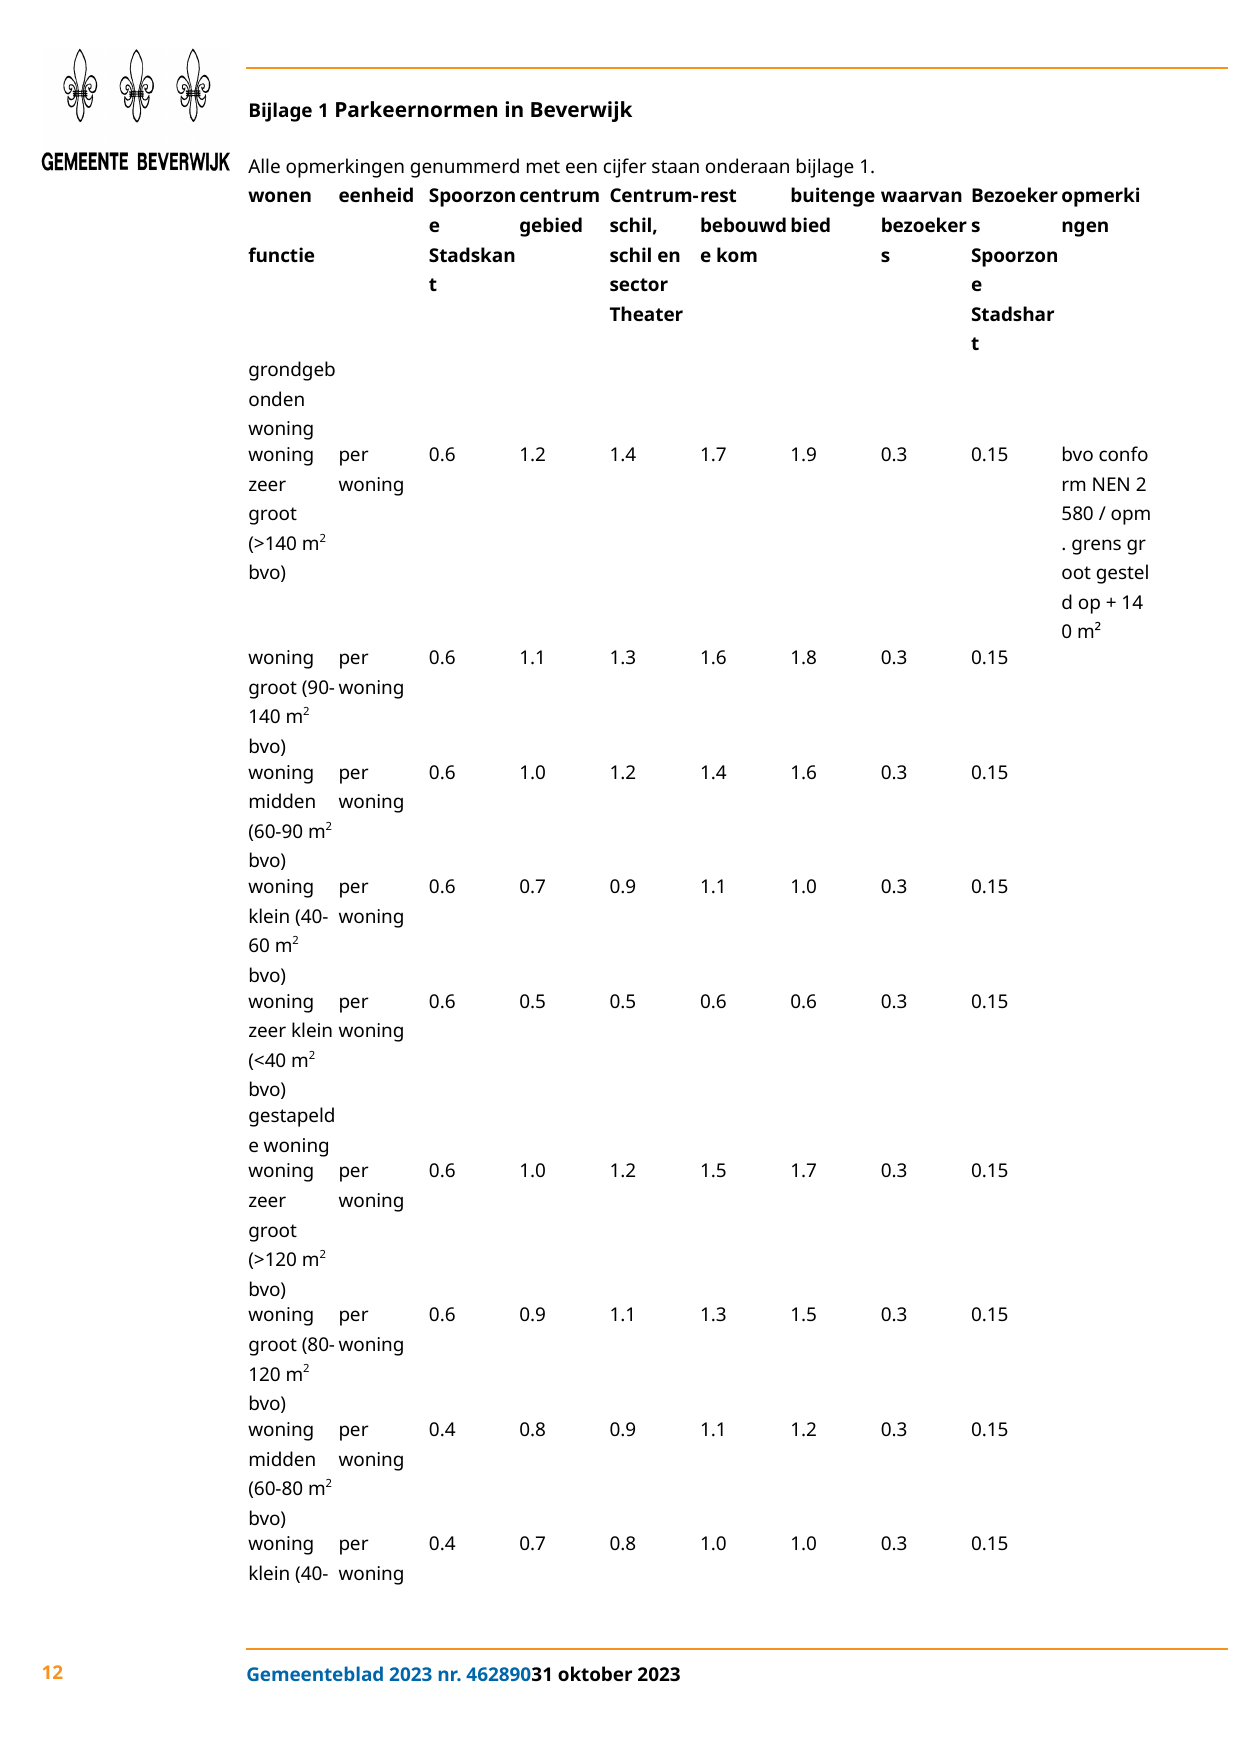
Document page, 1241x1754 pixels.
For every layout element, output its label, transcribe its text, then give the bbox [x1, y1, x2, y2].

table_cell 1.2 [609, 1158, 700, 1302]
table_cell 0.3 [881, 1531, 971, 1586]
table_cell 0.3 [881, 1302, 971, 1416]
table_cell [1061, 1102, 1152, 1158]
table_cell 0.6 [429, 441, 519, 644]
table_cell per woning [338, 759, 429, 873]
table_header opmerkingen [1061, 183, 1152, 356]
table_header rest bebouwde kom [700, 183, 790, 356]
table_cell [971, 1102, 1061, 1158]
table_cell [338, 356, 429, 441]
table_cell per woning [338, 1416, 429, 1531]
table_cell [700, 356, 790, 441]
table_cell woning zeer groot (>140 m2 bvo) [248, 441, 338, 644]
table_cell 0.9 [609, 873, 700, 988]
table_cell woning groot (90-140 m2 bvo) [248, 644, 338, 759]
table_cell 1.8 [790, 644, 881, 759]
table_cell 0.3 [881, 988, 971, 1102]
table_cell 0.9 [519, 1302, 609, 1416]
table_cell [1061, 644, 1152, 759]
table_cell 1.6 [790, 759, 881, 873]
text Alle opmerkingen genummerd met een cijfer staan onderaan bijlage 1. [248, 153, 1152, 179]
table_cell woning groot (80-120 m2 bvo) [248, 1302, 338, 1416]
table_header Bezoekers Spoorzone Stadshart [971, 183, 1061, 356]
table_cell [519, 1102, 609, 1158]
table_cell [1061, 873, 1152, 988]
table_header Centrum-schil, schil en sector Theater [609, 183, 700, 356]
table_cell 1.7 [790, 1158, 881, 1302]
text Bijlage 1 Parkeernormen in Beverwijk [248, 95, 1152, 123]
table_cell 1.3 [700, 1302, 790, 1416]
table_cell 0.6 [429, 1302, 519, 1416]
table_header buitengebied [790, 183, 881, 356]
table_cell 1.1 [519, 644, 609, 759]
table_cell 1.7 [700, 441, 790, 644]
table_header Spoorzone Stadskant [429, 183, 519, 356]
table_cell 0.7 [519, 873, 609, 988]
table_cell 1.0 [790, 1531, 881, 1586]
table_cell [700, 1102, 790, 1158]
table_cell 0.15 [971, 873, 1061, 988]
table_cell [790, 1102, 881, 1158]
table_cell gestapelde woning [248, 1102, 338, 1158]
table_cell [1061, 1158, 1152, 1302]
table_header eenheid [338, 183, 429, 356]
table_cell [1061, 759, 1152, 873]
table_cell 0.15 [971, 988, 1061, 1102]
table_cell 0.9 [609, 1416, 700, 1531]
table_cell 0.4 [429, 1531, 519, 1586]
table_cell 0.7 [519, 1531, 609, 1586]
table_cell woning zeer klein (<40 m2 bvo) [248, 988, 338, 1102]
table_cell 0.6 [429, 759, 519, 873]
table_cell 0.15 [971, 1158, 1061, 1302]
table_cell 0.15 [971, 1302, 1061, 1416]
table_cell 0.6 [429, 988, 519, 1102]
table_cell 1.5 [700, 1158, 790, 1302]
table_cell 1.0 [790, 873, 881, 988]
table_cell 0.8 [519, 1416, 609, 1531]
table_cell per woning [338, 1531, 429, 1586]
table_cell bvo conform NEN 2580 / opm. grens groot gesteld op + 140 m² [1061, 441, 1152, 644]
table_cell [881, 356, 971, 441]
table_cell 0.8 [609, 1531, 700, 1586]
table_cell per woning [338, 441, 429, 644]
table_cell 1.0 [519, 759, 609, 873]
table_cell [429, 1102, 519, 1158]
table_cell 1.4 [700, 759, 790, 873]
table_cell per woning [338, 644, 429, 759]
table_cell [609, 356, 700, 441]
table_cell per woning [338, 1302, 429, 1416]
table_cell 0.5 [519, 988, 609, 1102]
table_cell [429, 356, 519, 441]
table_cell [1061, 1302, 1152, 1416]
table_cell 0.15 [971, 1416, 1061, 1531]
table_cell 0.15 [971, 441, 1061, 644]
table_cell 1.5 [790, 1302, 881, 1416]
table_cell 0.3 [881, 873, 971, 988]
table_cell [1061, 1531, 1152, 1586]
table_cell woning zeer groot (>120 m2 bvo) [248, 1158, 338, 1302]
table_cell 0.6 [790, 988, 881, 1102]
table_cell [338, 1102, 429, 1158]
table_header waarvan bezoekers [881, 183, 971, 356]
table_cell 0.5 [609, 988, 700, 1102]
table_cell 0.4 [429, 1416, 519, 1531]
table_cell per woning [338, 1158, 429, 1302]
table_cell 1.6 [700, 644, 790, 759]
table_cell 0.15 [971, 1531, 1061, 1586]
table_cell 1.4 [609, 441, 700, 644]
table_cell 1.1 [609, 1302, 700, 1416]
table_cell 0.15 [971, 644, 1061, 759]
table_cell woning klein (40- [248, 1531, 338, 1586]
table_cell 1.9 [790, 441, 881, 644]
table_cell 0.3 [881, 1158, 971, 1302]
table_cell 1.3 [609, 644, 700, 759]
table_cell [609, 1102, 700, 1158]
table_cell [1061, 988, 1152, 1102]
table_cell 1.1 [700, 873, 790, 988]
table_cell [519, 356, 609, 441]
table_cell 0.6 [429, 644, 519, 759]
table_cell 1.1 [700, 1416, 790, 1531]
table_cell 0.3 [881, 441, 971, 644]
table_cell woning midden (60-90 m2 bvo) [248, 759, 338, 873]
table_cell [971, 356, 1061, 441]
table_cell 1.0 [700, 1531, 790, 1586]
table_header wonen functie [248, 183, 338, 356]
table_cell 0.3 [881, 759, 971, 873]
table_cell 0.6 [429, 1158, 519, 1302]
table_cell 0.3 [881, 644, 971, 759]
table_cell grondgebonden woning [248, 356, 338, 441]
table_cell woning midden (60-80 m2 bvo) [248, 1416, 338, 1531]
table_cell per woning [338, 873, 429, 988]
table_cell [1061, 1416, 1152, 1531]
table_cell 0.3 [881, 1416, 971, 1531]
table_cell 1.2 [790, 1416, 881, 1531]
table_cell 1.0 [519, 1158, 609, 1302]
table_cell 1.2 [609, 759, 700, 873]
table_cell per woning [338, 988, 429, 1102]
table_cell [790, 356, 881, 441]
table_cell woning klein (40-60 m2 bvo) [248, 873, 338, 988]
table_cell 0.15 [971, 759, 1061, 873]
table_cell 0.6 [700, 988, 790, 1102]
picture [41, 47, 231, 172]
table_cell [881, 1102, 971, 1158]
table_cell [1061, 356, 1152, 441]
table_cell 1.2 [519, 441, 609, 644]
table_header centrumgebied [519, 183, 609, 356]
table_cell 0.6 [429, 873, 519, 988]
